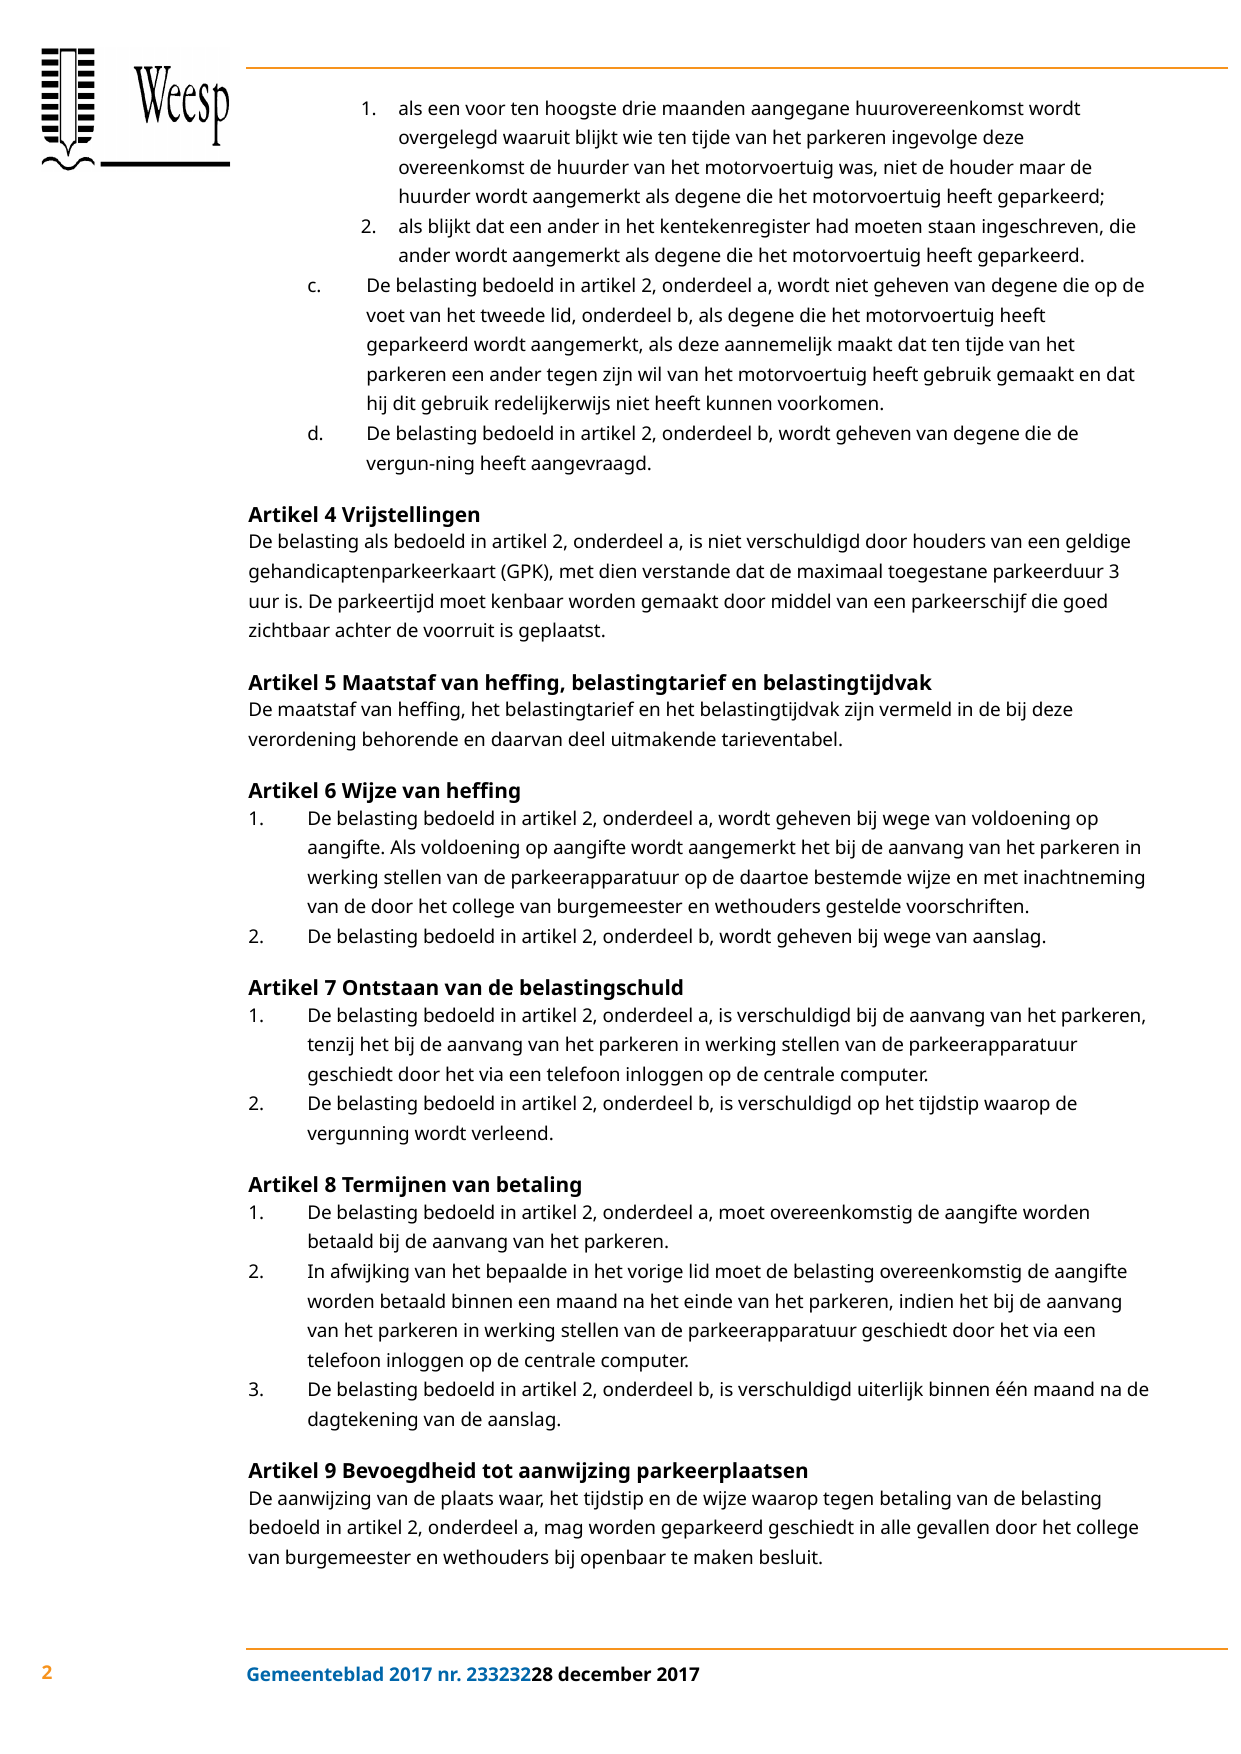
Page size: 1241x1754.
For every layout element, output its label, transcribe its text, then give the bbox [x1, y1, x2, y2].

list De belasting bedoeld in artikel 2, onderdeel b, is verschuldigd uiterlijk binnen één maand na de dagtekening van de aanslag. [248, 1377, 1152, 1432]
list als blijkt dat een ander in het kentekenregister had moeten staan ingeschreven, die ander wordt aangemerkt als degene die het motorvoertuig heeft geparkeerd. [361, 213, 1152, 268]
list De belasting bedoeld in artikel 2, onderdeel b, is verschuldigd op het tijdstip waarop de vergunning wordt verleend. [248, 1091, 1152, 1146]
text Artikel 4 Vrijstellingen [248, 500, 1152, 529]
list De belasting bedoeld in artikel 2, onderdeel a, is verschuldigd bij de aanvang van het parkeren, tenzij het bij de aanvang van het parkeren in werking stellen van de parkeerapparatuur geschiedt door het via een telefoon inloggen op de centrale computer. [248, 1002, 1152, 1087]
list als een voor ten hoogste drie maanden aangegane huurovereenkomst wordt overgelegd waaruit blijkt wie ten tijde van het parkeren ingevolge deze overeenkomst de huurder van het motorvoertuig was, niet de houder maar de huurder wordt aangemerkt als degene die het motorvoertuig heeft geparkeerd; [361, 95, 1152, 209]
text De maatstaf van heffing, het belastingtarief en het belastingtijdvak zijn vermeld in de bij deze verordening behorende en daarvan deel uitmakende tarieventabel. [248, 696, 1152, 752]
list De belasting bedoeld in artikel 2, onderdeel a, wordt geheven bij wege van voldoening op aangifte. Als voldoening op aangifte wordt aangemerkt het bij de aanvang van het parkeren in werking stellen van de parkeerapparatuur op de daartoe bestemde wijze en met inachtneming van de door het college van burgemeester en wethouders gestelde voorschriften. [248, 805, 1152, 919]
list In afwijking van het bepaalde in het vorige lid moet de belasting overeenkomstig de aangifte worden betaald binnen een maand na het einde van het parkeren, indien het bij de aanvang van het parkeren in werking stellen van de parkeerapparatuur geschiedt door het via een telefoon inloggen op de centrale computer. [248, 1258, 1152, 1373]
text De aanwijzing van de plaats waar, het tijdstip en de wijze waarop tegen betaling van de belasting bedoeld in artikel 2, onderdeel a, mag worden geparkeerd geschiedt in alle gevallen door het college van burgemeester en wethouders bij openbaar te maken besluit. [248, 1485, 1152, 1570]
text Artikel 8 Termijnen van betaling [248, 1171, 1152, 1199]
text De belasting als bedoeld in artikel 2, onderdeel a, is niet verschuldigd door houders van een geldige gehandicaptenparkeerkaart (GPK), met dien verstande dat de maximaal toegestane parkeerduur 3 uur is. De parkeertijd moet kenbaar worden gemaakt door middel van een parkeerschijf die goed zichtbaar achter de voorruit is geplaatst. [248, 529, 1152, 643]
text Artikel 9 Bevoegdheid tot aanwijzing parkeerplaatsen [248, 1457, 1152, 1485]
text Artikel 5 Maatstaf van heffing, belastingtarief en belastingtijdvak [248, 668, 1152, 696]
list De belasting bedoeld in artikel 2, onderdeel b, wordt geheven bij wege van aanslag. [248, 923, 1152, 949]
list De belasting bedoeld in artikel 2, onderdeel a, wordt niet geheven van degene die op de voet van het tweede lid, onderdeel b, als degene die het motorvoertuig heeft geparkeerd wordt aangemerkt, als deze aannemelijk maakt dat ten tijde van het parkeren een ander tegen zijn wil van het motorvoertuig heeft gebruik gemaakt en dat hij dit gebruik redelijkerwijs niet heeft kunnen voorkomen. [307, 272, 1152, 416]
list De belasting bedoeld in artikel 2, onderdeel b, wordt geheven van degene die de vergun-ning heeft aangevraagd. [307, 420, 1152, 476]
text Artikel 6 Wijze van heffing [248, 776, 1152, 805]
picture [41, 47, 231, 172]
text Artikel 7 Ontstaan van de belastingschuld [248, 973, 1152, 1002]
list De belasting bedoeld in artikel 2, onderdeel a, moet overeenkomstig de aangifte worden betaald bij de aanvang van het parkeren. [248, 1199, 1152, 1254]
